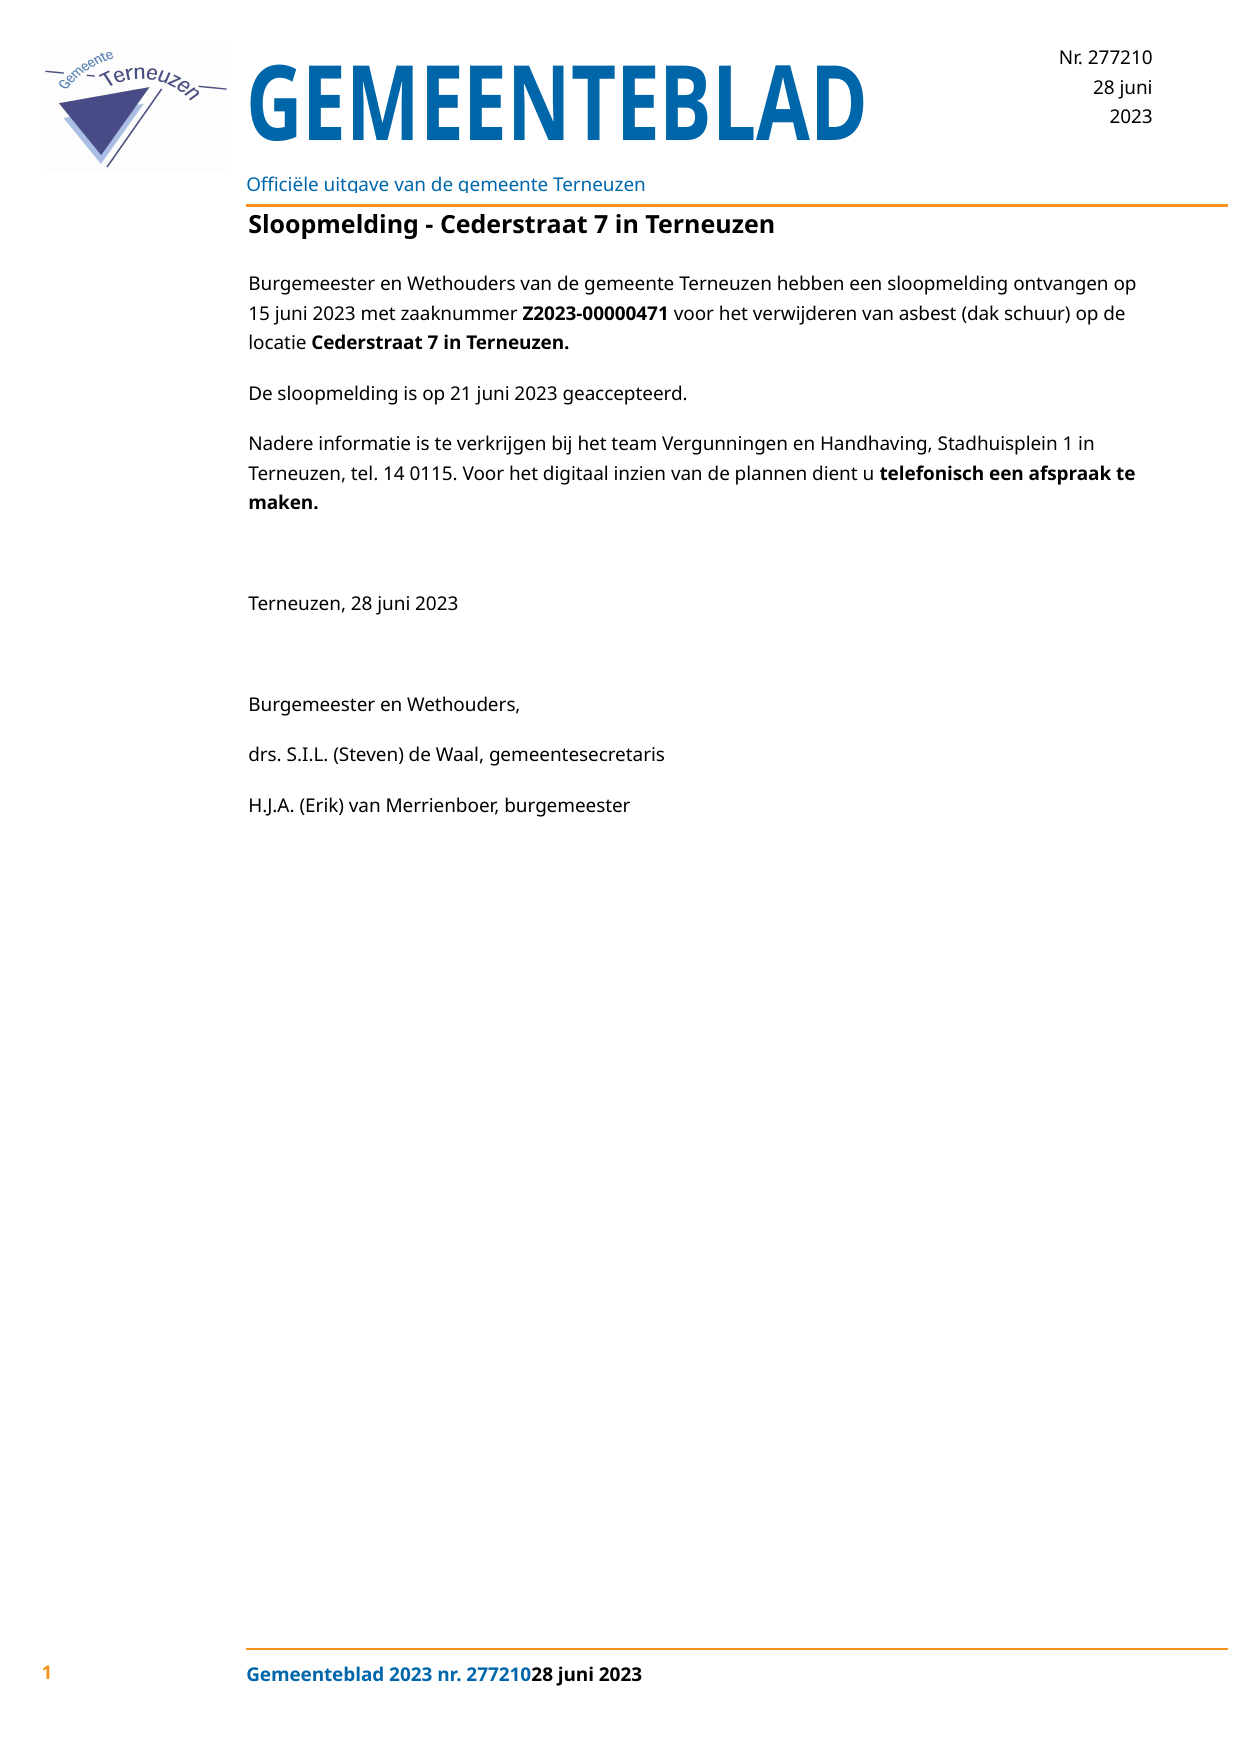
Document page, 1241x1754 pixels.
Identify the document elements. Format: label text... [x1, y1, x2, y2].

text Burgemeester en Wethouders, [248, 691, 1152, 717]
picture [41, 47, 231, 172]
text Terneuzen, 28 juni 2023 [248, 590, 1152, 616]
text H.J.A. (Erik) van Merrienboer, burgemeester [248, 792, 1152, 818]
text De sloopmelding is op 21 juni 2023 geaccepteerd. [248, 380, 1152, 406]
text Nadere informatie is te verkrijgen bij het team Vergunningen en Handhaving, Stadhuisplein 1 in Terneuzen, tel. 14 0115. Voor het digitaal inzien van de plannen dient u telefonisch een afspraak te maken. [248, 430, 1152, 515]
text Burgemeester en Wethouders van de gemeente Terneuzen hebben een sloopmelding ontvangen op 15 juni 2023 met zaaknummer Z2023-00000471 voor het verwijderen van asbest (dak schuur) op de locatie Cederstraat 7 in Terneuzen. [248, 270, 1152, 355]
text drs. S.I.L. (Steven) de Waal, gemeentesecretaris [248, 742, 1152, 767]
text Sloopmelding - Cederstraat 7 in Terneuzen [248, 207, 1152, 241]
